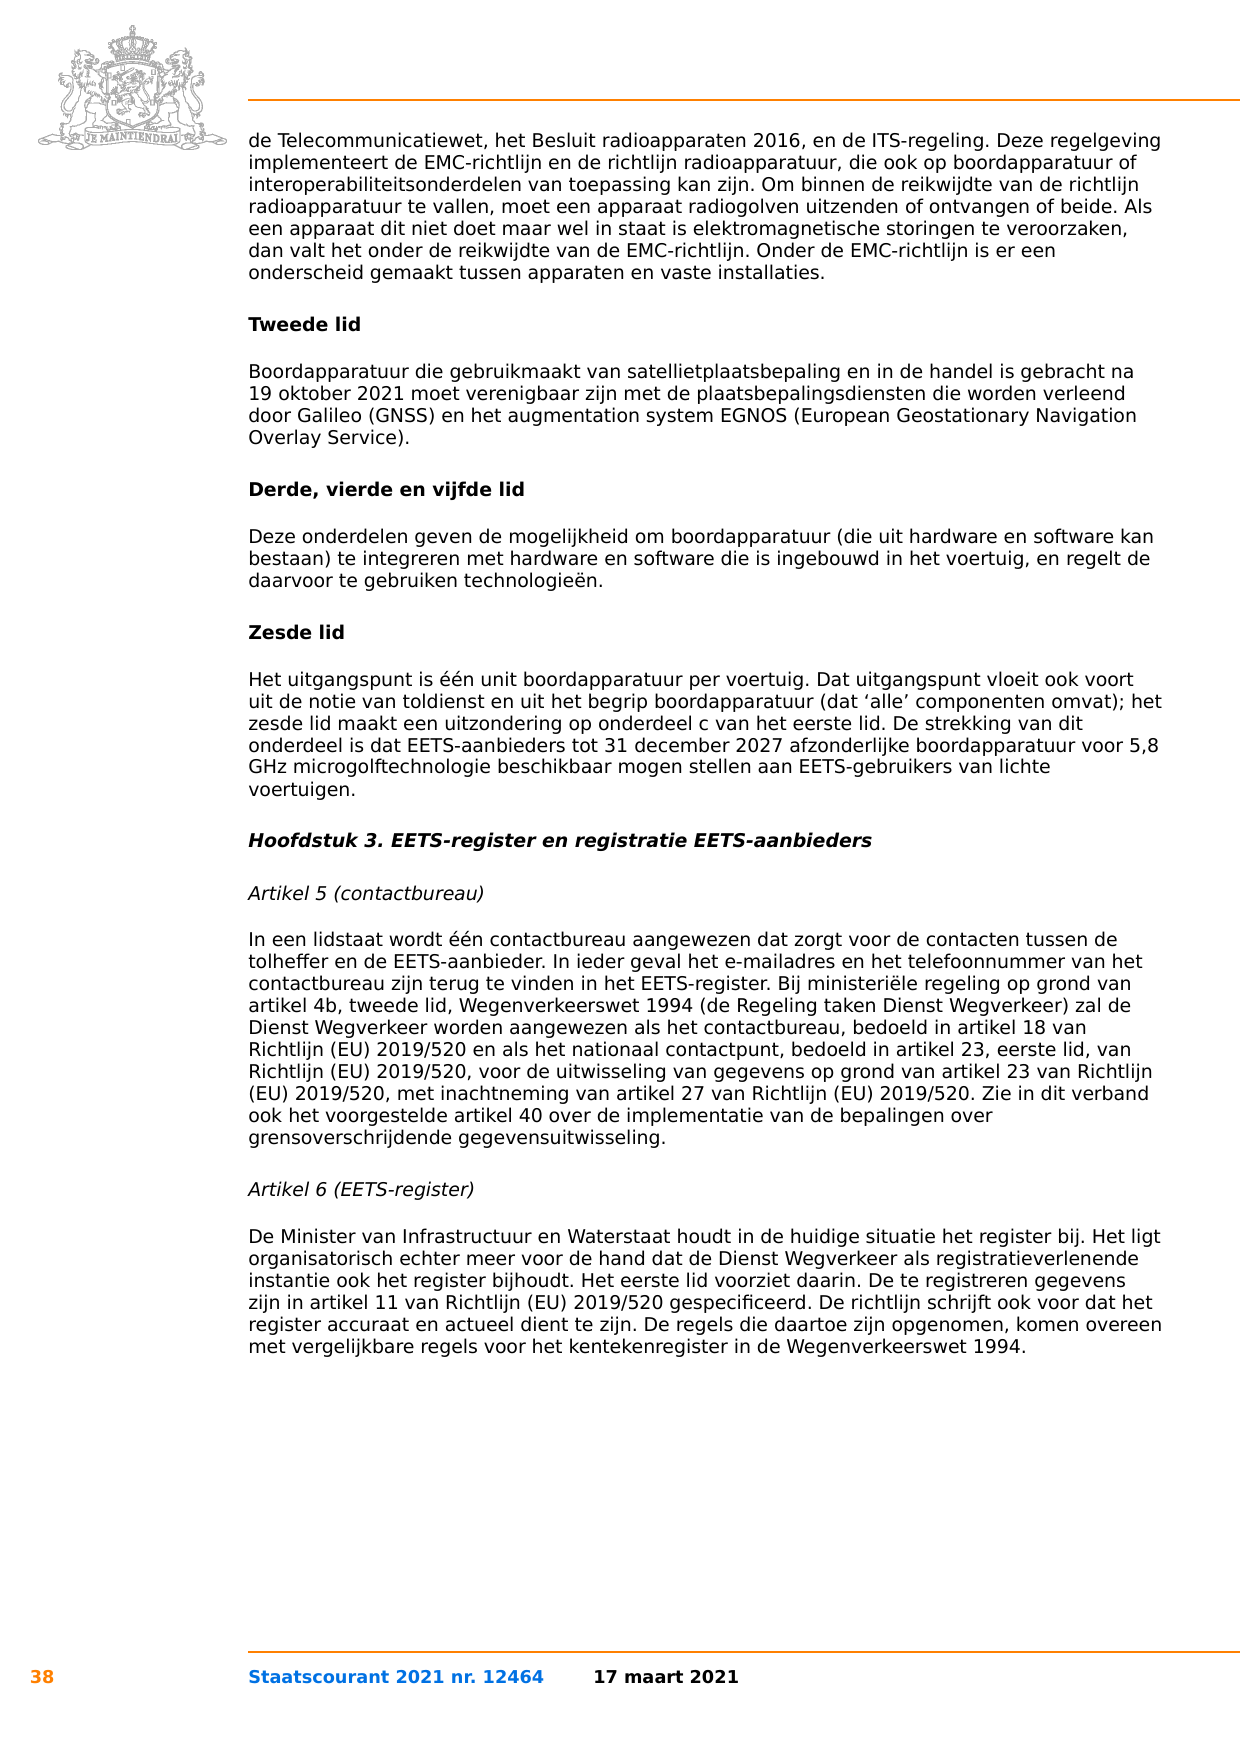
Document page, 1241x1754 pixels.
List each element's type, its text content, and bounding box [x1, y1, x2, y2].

text Boordapparatuur die gebruikmaakt van satellietplaatsbepaling en in de handel is gebracht na 19 oktober 2021 moet verenigbaar zijn met de plaatsbepalingsdiensten die worden verleend door Galileo (GNSS) en het augmentation system EGNOS (European Geostationary Navigation Overlay Service). [248, 361, 1163, 449]
picture [38, 25, 227, 150]
text de Telecommunicatiewet, het Besluit radioapparaten 2016, en de ITS-regeling. Deze regelgeving implementeert de EMC-richtlijn en de richtlijn radioapparatuur, die ook op boordapparatuur of interoperabiliteitsonderdelen van toepassing kan zijn. Om binnen de reikwijdte van de richtlijn radioapparatuur te vallen, moet een apparaat radiogolven uitzenden of ontvangen of beide. Als een apparaat dit niet doet maar wel in staat is elektromagnetische storingen te veroorzaken, dan valt het onder de reikwijdte van de EMC-richtlijn. Onder de EMC-richtlijn is er een onderscheid gemaakt tussen apparaten en vaste installaties. [248, 130, 1163, 284]
text Deze onderdelen geven de mogelijkheid om boordapparatuur (die uit hardware en software kan bestaan) te integreren met hardware en software die is ingebouwd in het voertuig, en regelt de daarvoor te gebruiken technologieën. [248, 526, 1163, 592]
subtitle Zesde lid [248, 622, 1163, 643]
subtitle Derde, vierde en vijfde lid [248, 479, 1163, 501]
subtitle Artikel 5 (contactbureau) [248, 882, 1163, 904]
text In een lidstaat wordt één contactbureau aangewezen dat zorgt voor de contacten tussen de tolheffer en de EETS-aanbieder. In ieder geval het e-mailadres en het telefoonnummer van het contactbureau zijn terug te vinden in het EETS-register. Bij ministeriële regeling op grond van artikel 4b, tweede lid, Wegenverkeerswet 1994 (de Regeling taken Dienst Wegverkeer) zal de Dienst Wegverkeer worden aangewezen als het contactbureau, bedoeld in artikel 18 van Richtlijn (EU) 2019/520 en als het nationaal contactpunt, bedoeld in artikel 23, eerste lid, van Richtlijn (EU) 2019/520, voor de uitwisseling van gegevens op grond van artikel 23 van Richtlijn (EU) 2019/520, met inachtneming van artikel 27 van Richtlijn (EU) 2019/520. Zie in dit verband ook het voorgestelde artikel 40 over de implementatie van de bepalingen over grensoverschrijdende gegevensuitwisseling. [248, 929, 1163, 1149]
subtitle Artikel 6 (EETS-register) [248, 1179, 1163, 1201]
subtitle Hoofdstuk 3. EETS-register en registratie EETS-aanbieders [248, 830, 1163, 852]
subtitle Tweede lid [248, 314, 1163, 336]
text De Minister van Infrastructuur en Waterstaat houdt in de huidige situatie het register bij. Het ligt organisatorisch echter meer voor de hand dat de Dienst Wegverkeer als registratieverlenende instantie ook het register bijhoudt. Het eerste lid voorziet daarin. De te registreren gegevens zijn in artikel 11 van Richtlijn (EU) 2019/520 gespecificeerd. De richtlijn schrijft ook voor dat het register accuraat en actueel dient te zijn. De regels die daartoe zijn opgenomen, komen overeen met vergelijkbare regels voor het kentekenregister in de Wegenverkeerswet 1994. [248, 1226, 1163, 1358]
text Het uitgangspunt is één unit boordapparatuur per voertuig. Dat uitgangspunt vloeit ook voort uit de notie van toldienst en uit het begrip boordapparatuur (dat ‘alle’ componenten omvat); het zesde lid maakt een uitzondering op onderdeel c van het eerste lid. De strekking van dit onderdeel is dat EETS-aanbieders tot 31 december 2027 afzonderlijke boordapparatuur voor 5,8 GHz microgolftechnologie beschikbaar mogen stellen aan EETS-gebruikers van lichte voertuigen. [248, 668, 1163, 800]
